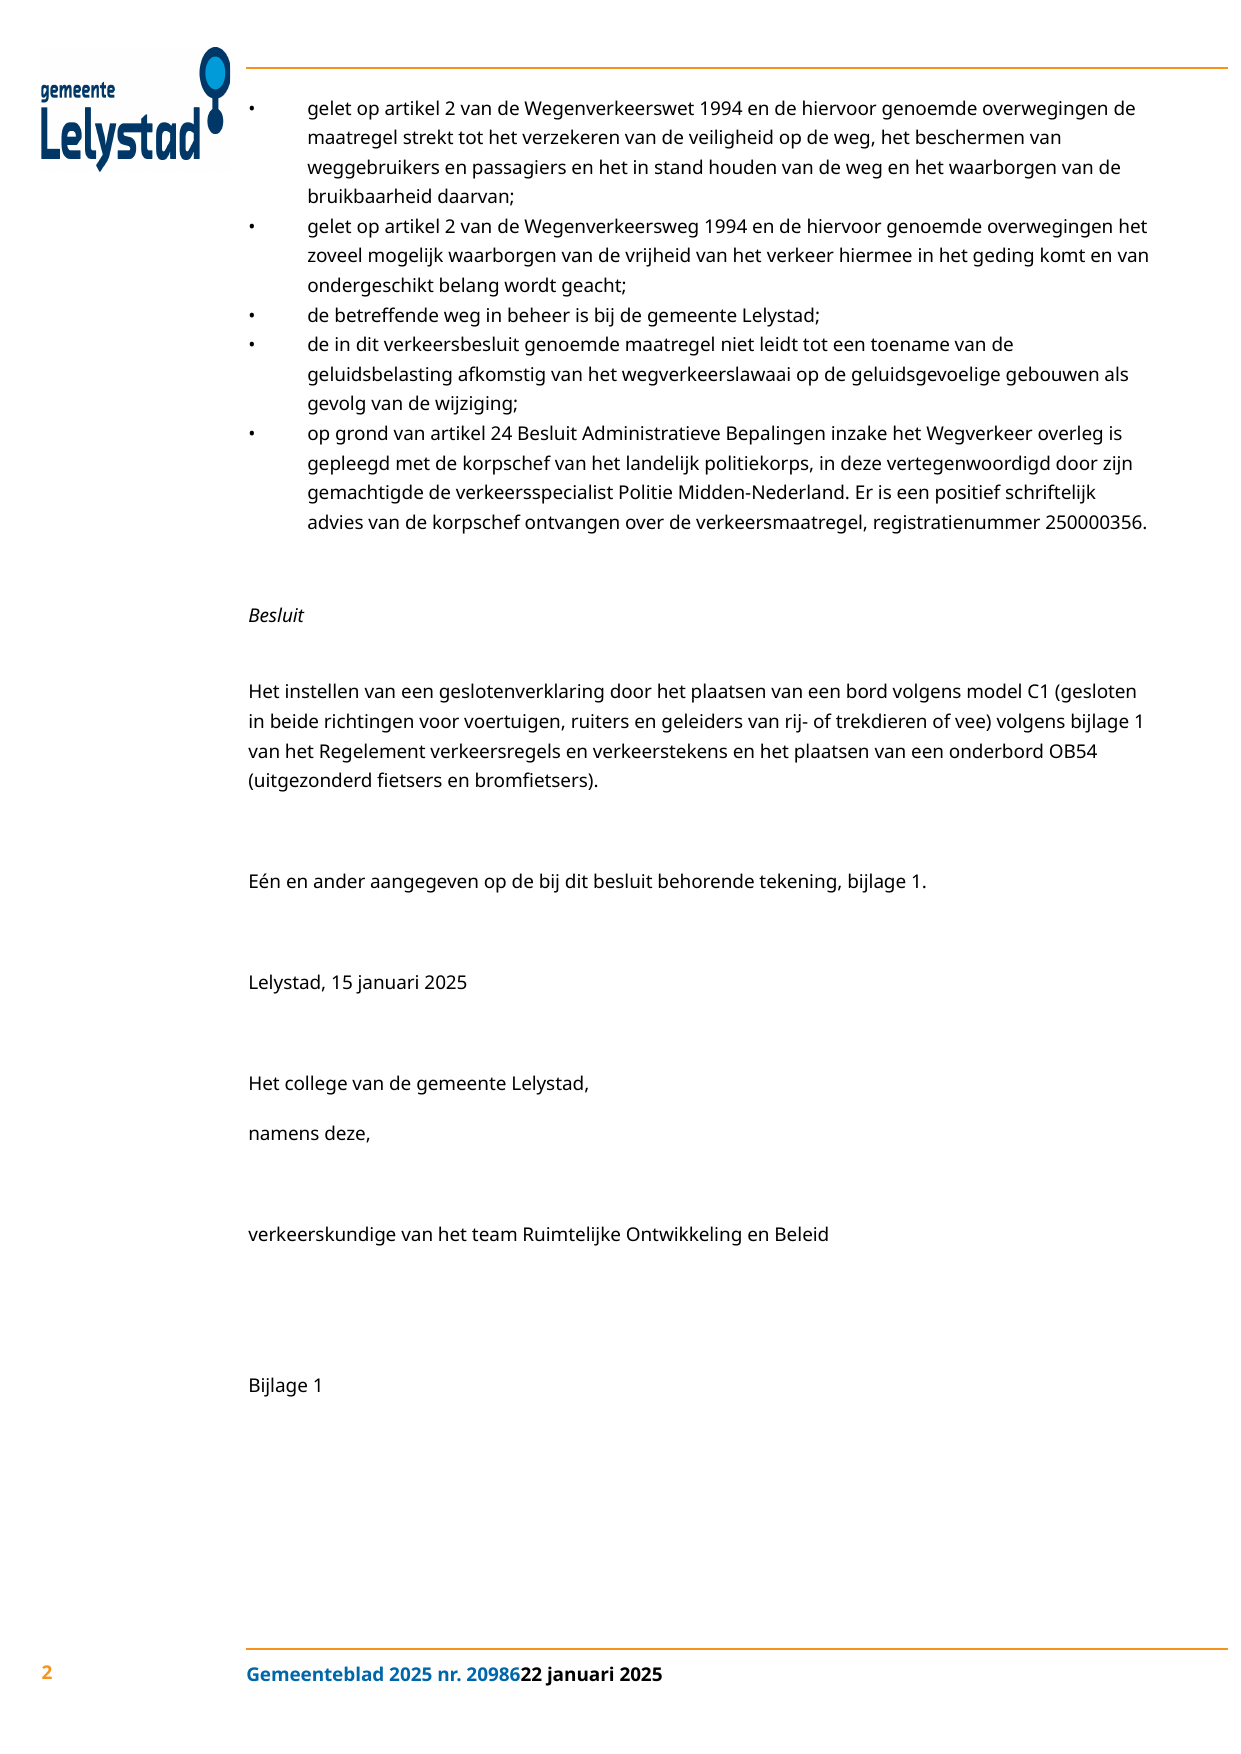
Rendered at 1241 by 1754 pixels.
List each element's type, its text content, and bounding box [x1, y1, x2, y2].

picture [41, 47, 231, 172]
text Lelystad, 15 januari 2025 [248, 969, 1152, 995]
text namens deze, [248, 1120, 1152, 1146]
text Besluit [248, 602, 1152, 628]
list de betreffende weg in beheer is bij de gemeente Lelystad; [248, 302, 1152, 328]
text Het instellen van een geslotenverklaring door het plaatsen van een bord volgens model C1 (gesloten in beide richtingen voor voertuigen, ruiters en geleiders van rij- of trekdieren of vee) volgens bijlage 1 van het Regelement verkeersregels en verkeerstekens en het plaatsen van een onderbord OB54 (uitgezonderd fietsers en bromfietsers). [248, 679, 1152, 793]
text Bijlage 1 [248, 1372, 1152, 1398]
list de in dit verkeersbesluit genoemde maatregel niet leidt tot een toename van de geluidsbelasting afkomstig van het wegverkeerslawaai op de geluidsgevoelige gebouwen als gevolg van de wijziging; [248, 331, 1152, 416]
list op grond van artikel 24 Besluit Administratieve Bepalingen inzake het Wegverkeer overleg is gepleegd met de korpschef van het landelijk politiekorps, in deze vertegenwoordigd door zijn gemachtigde de verkeersspecialist Politie Midden-Nederland. Er is een positief schriftelijk advies van de korpschef ontvangen over de verkeersmaatregel, registratienummer 250000356. [248, 420, 1152, 535]
list gelet op artikel 2 van de Wegenverkeerswet 1994 en de hiervoor genoemde overwegingen de maatregel strekt tot het verzekeren van de veiligheid op de weg, het beschermen van weggebruikers en passagiers en het in stand houden van de weg en het waarborgen van de bruikbaarheid daarvan; [248, 95, 1152, 209]
text verkeerskundige van het team Ruimtelijke Ontwikkeling en Beleid [248, 1221, 1152, 1247]
text Eén en ander aangegeven op de bij dit besluit behorende tekening, bijlage 1. [248, 868, 1152, 894]
text Het college van de gemeente Lelystad, [248, 1070, 1152, 1096]
list gelet op artikel 2 van de Wegenverkeersweg 1994 en de hiervoor genoemde overwegingen het zoveel mogelijk waarborgen van de vrijheid van het verkeer hiermee in het geding komt en van ondergeschikt belang wordt geacht; [248, 213, 1152, 298]
